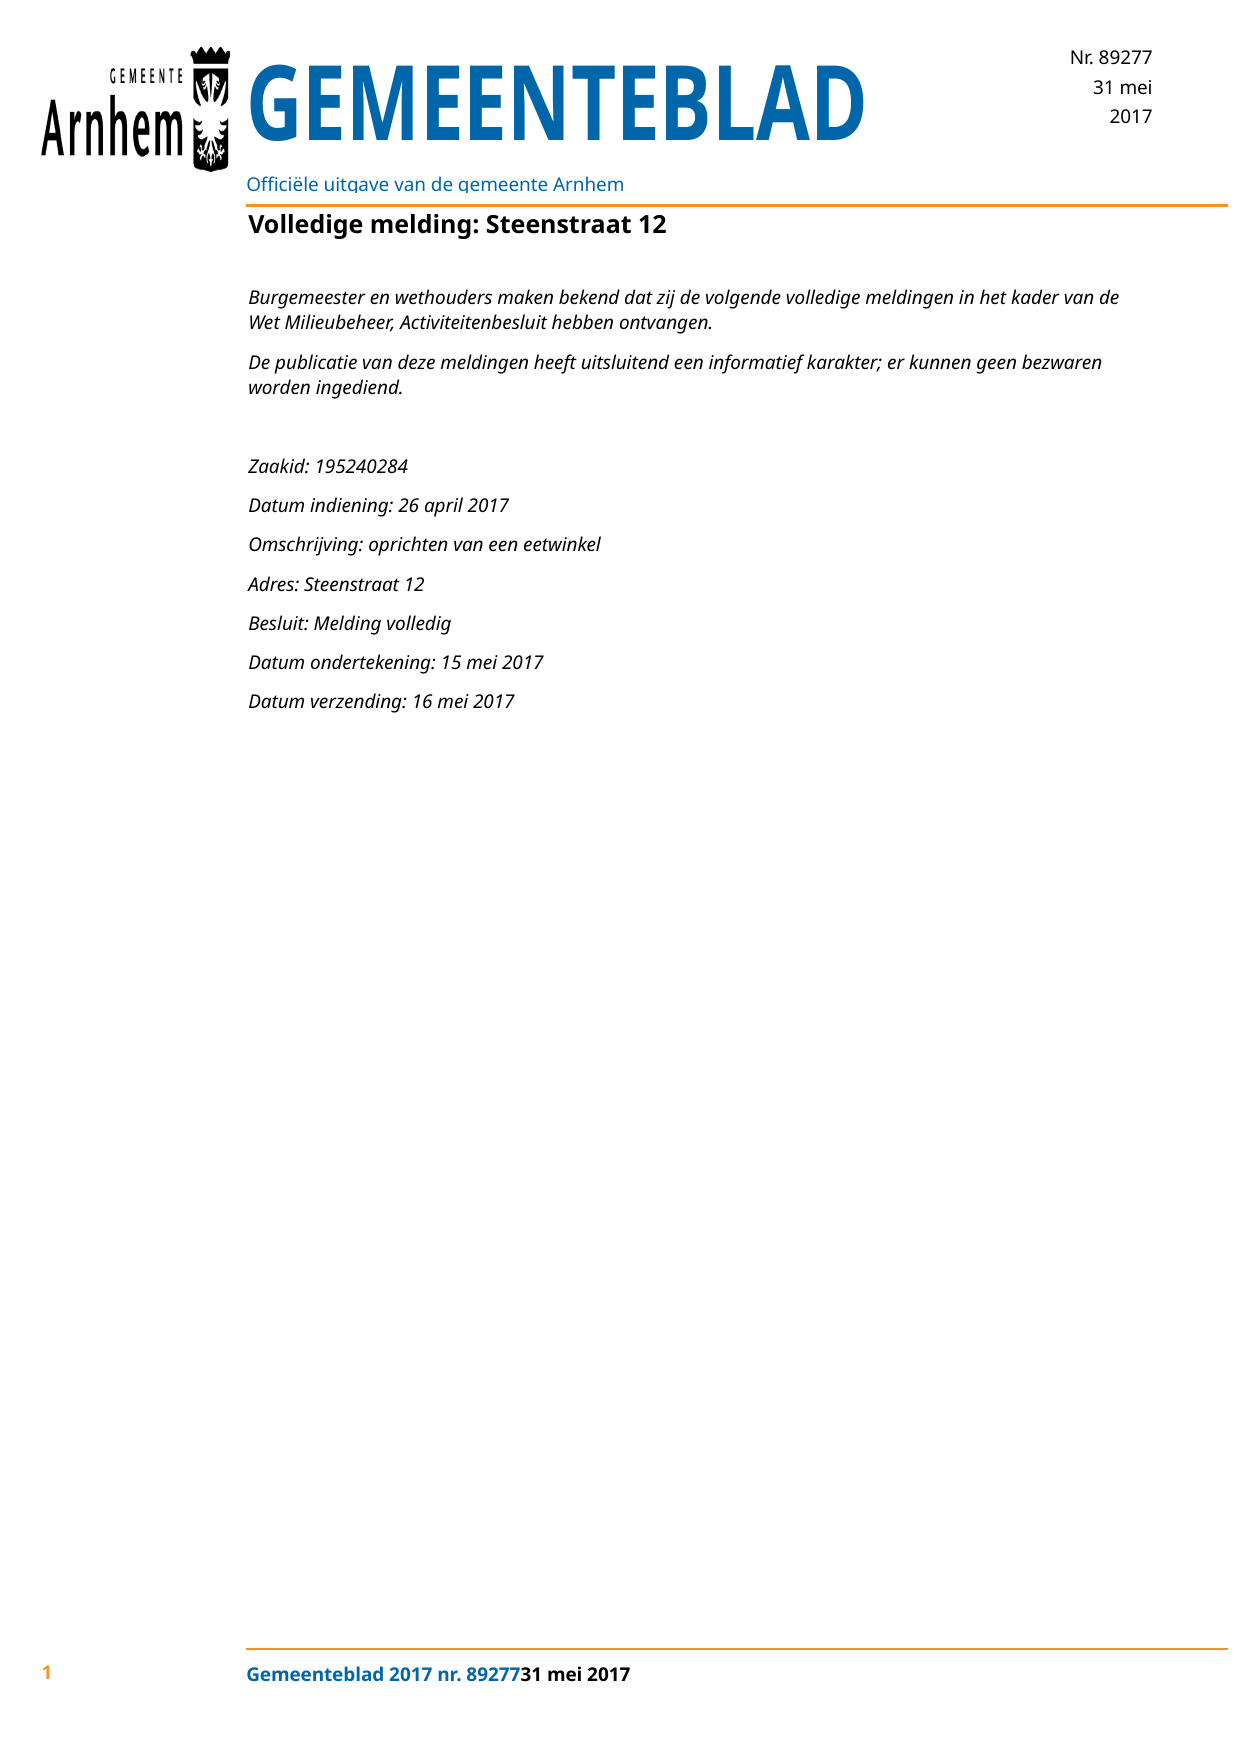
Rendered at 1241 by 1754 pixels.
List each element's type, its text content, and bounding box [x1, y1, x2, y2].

text Adres: Steenstraat 12 [248, 571, 1152, 597]
text Burgemeester en wethouders maken bekend dat zij de volgende volledige meldingen in het kader van de Wet Milieubeheer, Activiteitenbesluit hebben ontvangen. [248, 284, 1152, 335]
text Volledige melding: Steenstraat 12 [248, 207, 1152, 241]
text Zaakid: 195240284 [248, 453, 1152, 479]
text Datum verzending: 16 mei 2017 [248, 689, 1152, 714]
picture [41, 47, 231, 172]
text De publicatie van deze meldingen heeft uitsluitend een informatief karakter; er kunnen geen bezwaren worden ingediend. [248, 349, 1152, 400]
text Besluit: Melding volledig [248, 610, 1152, 636]
text Datum indiening: 26 april 2017 [248, 492, 1152, 518]
text Omschrijving: oprichten van een eetwinkel [248, 532, 1152, 557]
text Datum ondertekening: 15 mei 2017 [248, 649, 1152, 675]
